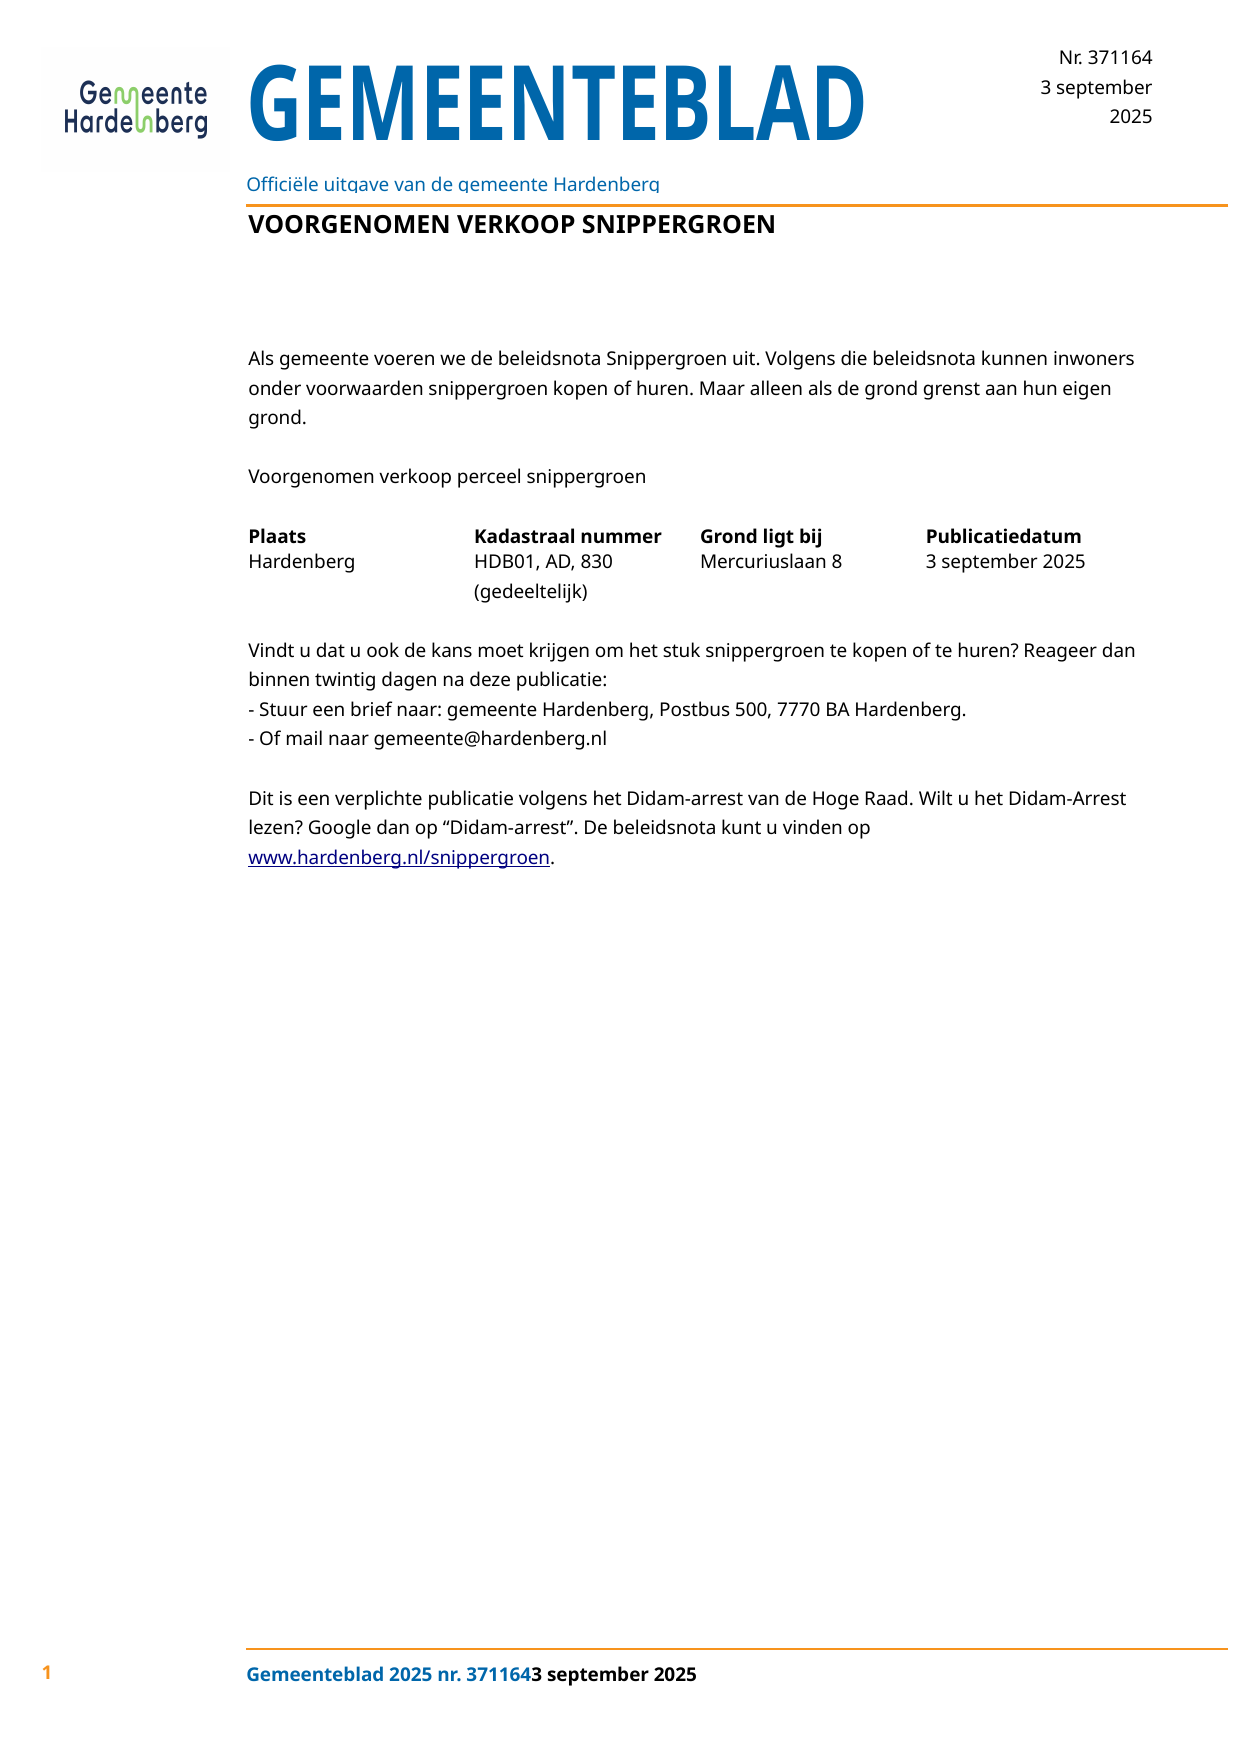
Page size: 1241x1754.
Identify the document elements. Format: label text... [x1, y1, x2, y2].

text Voorgenomen verkoop perceel snippergroen [248, 464, 1152, 489]
table_cell 3 september 2025 [926, 549, 1152, 604]
table_cell HDB01, AD, 830 (gedeeltelijk) [474, 549, 700, 604]
picture [41, 47, 231, 172]
text - Of mail naar gemeente@hardenberg.nl [248, 726, 1152, 751]
text Vindt u dat u ook de kans moet krijgen om het stuk snippergroen te kopen of te huren? Reageer dan binnen twintig dagen na deze publicatie: [248, 637, 1152, 692]
table_header Plaats [248, 523, 474, 549]
text VOORGENOMEN VERKOOP SNIPPERGROEN [248, 207, 1152, 241]
text Als gemeente voeren we de beleidsnota Snippergroen uit. Volgens die beleidsnota kunnen inwoners onder voorwaarden snippergroen kopen of huren. Maar alleen als de grond grenst aan hun eigen grond. [248, 345, 1152, 430]
table_header Kadastraal nummer [474, 523, 700, 549]
table_header Grond ligt bij [700, 523, 926, 549]
table_header Publicatiedatum [926, 523, 1152, 549]
text - Stuur een brief naar: gemeente Hardenberg, Postbus 500, 7770 BA Hardenberg. [248, 696, 1152, 722]
table_cell Mercuriuslaan 8 [700, 549, 926, 604]
text Dit is een verplichte publicatie volgens het Didam-arrest van de Hoge Raad. Wilt u het Didam-Arrest lezen? Google dan op “Didam-arrest”. De beleidsnota kunt u vinden op www.hardenberg.nl/snippergroen. [248, 785, 1152, 869]
table_cell Hardenberg [248, 549, 474, 604]
